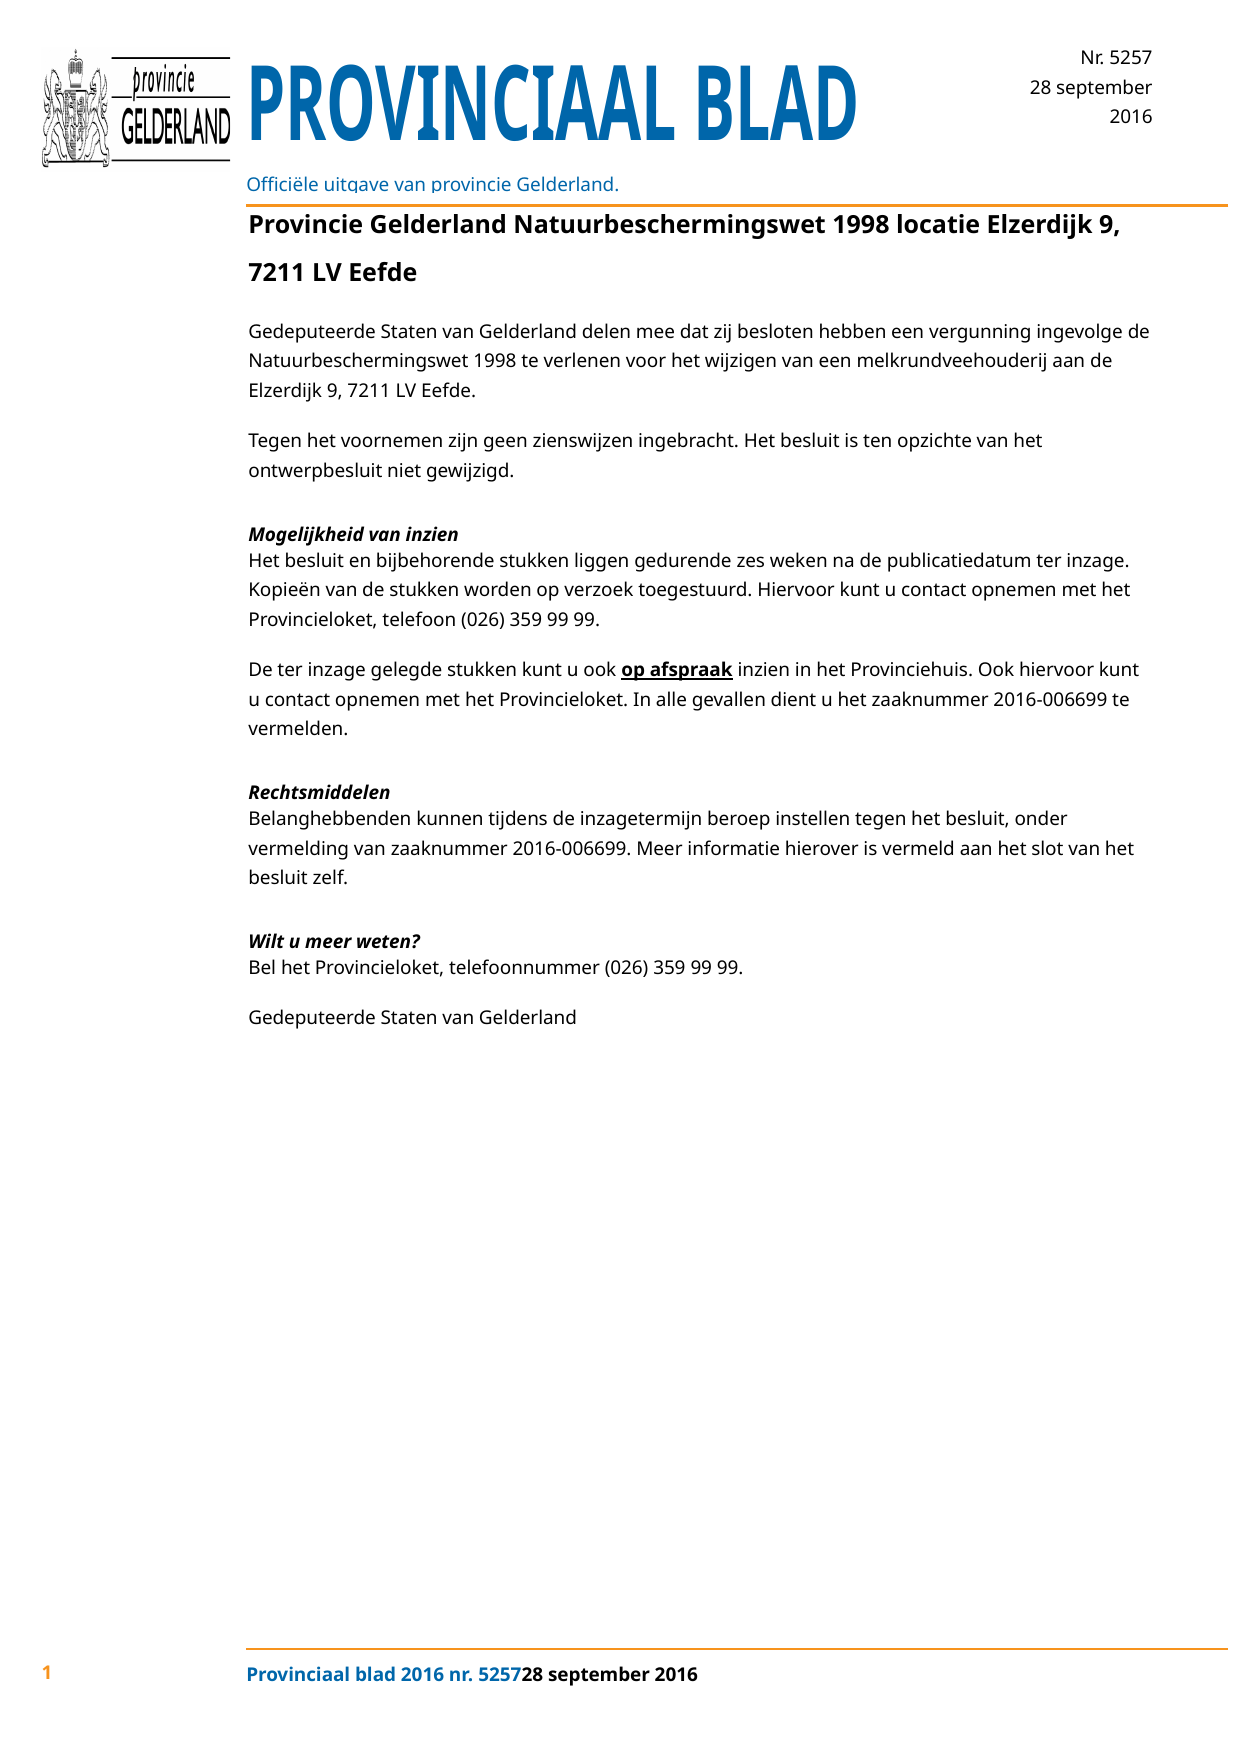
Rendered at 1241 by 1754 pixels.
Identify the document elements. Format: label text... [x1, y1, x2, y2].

picture [41, 47, 231, 172]
text Gedeputeerde Staten van Gelderland [248, 1004, 1152, 1030]
text Het besluit en bijbehorende stukken liggen gedurende zes weken na de publicatiedatum ter inzage. Kopieën van de stukken worden op verzoek toegestuurd. Hiervoor kunt u contact opnemen met het Provincieloket, telefoon (026) 359 99 99. [248, 547, 1152, 632]
text Provincie Gelderland Natuurbeschermingswet 1998 locatie Elzerdijk 9, 7211 LV Eefde [248, 207, 1152, 288]
text Rechtsmiddelen [248, 779, 1152, 805]
text Gedeputeerde Staten van Gelderland delen mee dat zij besloten hebben een vergunning ingevolge de Natuurbeschermingswet 1998 te verlenen voor het wijzigen van een melkrundveehouderij aan de Elzerdijk 9, 7211 LV Eefde. [248, 318, 1152, 403]
text Tegen het voornemen zijn geen zienswijzen ingebracht. Het besluit is ten opzichte van het ontwerpbesluit niet gewijzigd. [248, 427, 1152, 483]
text Mogelijkheid van inzien [248, 521, 1152, 547]
text Bel het Provincieloket, telefoonnummer (026) 359 99 99. [248, 954, 1152, 980]
text De ter inzage gelegde stukken kunt u ook op afspraak inzien in het Provinciehuis. Ook hiervoor kunt u contact opnemen met het Provincieloket. In alle gevallen dient u het zaaknummer 2016-006699 te vermelden. [248, 656, 1152, 741]
text Wilt u meer weten? [248, 928, 1152, 954]
text Belanghebbenden kunnen tijdens de inzagetermijn beroep instellen tegen het besluit, onder vermelding van zaaknummer 2016-006699. Meer informatie hierover is vermeld aan het slot van het besluit zelf. [248, 805, 1152, 890]
